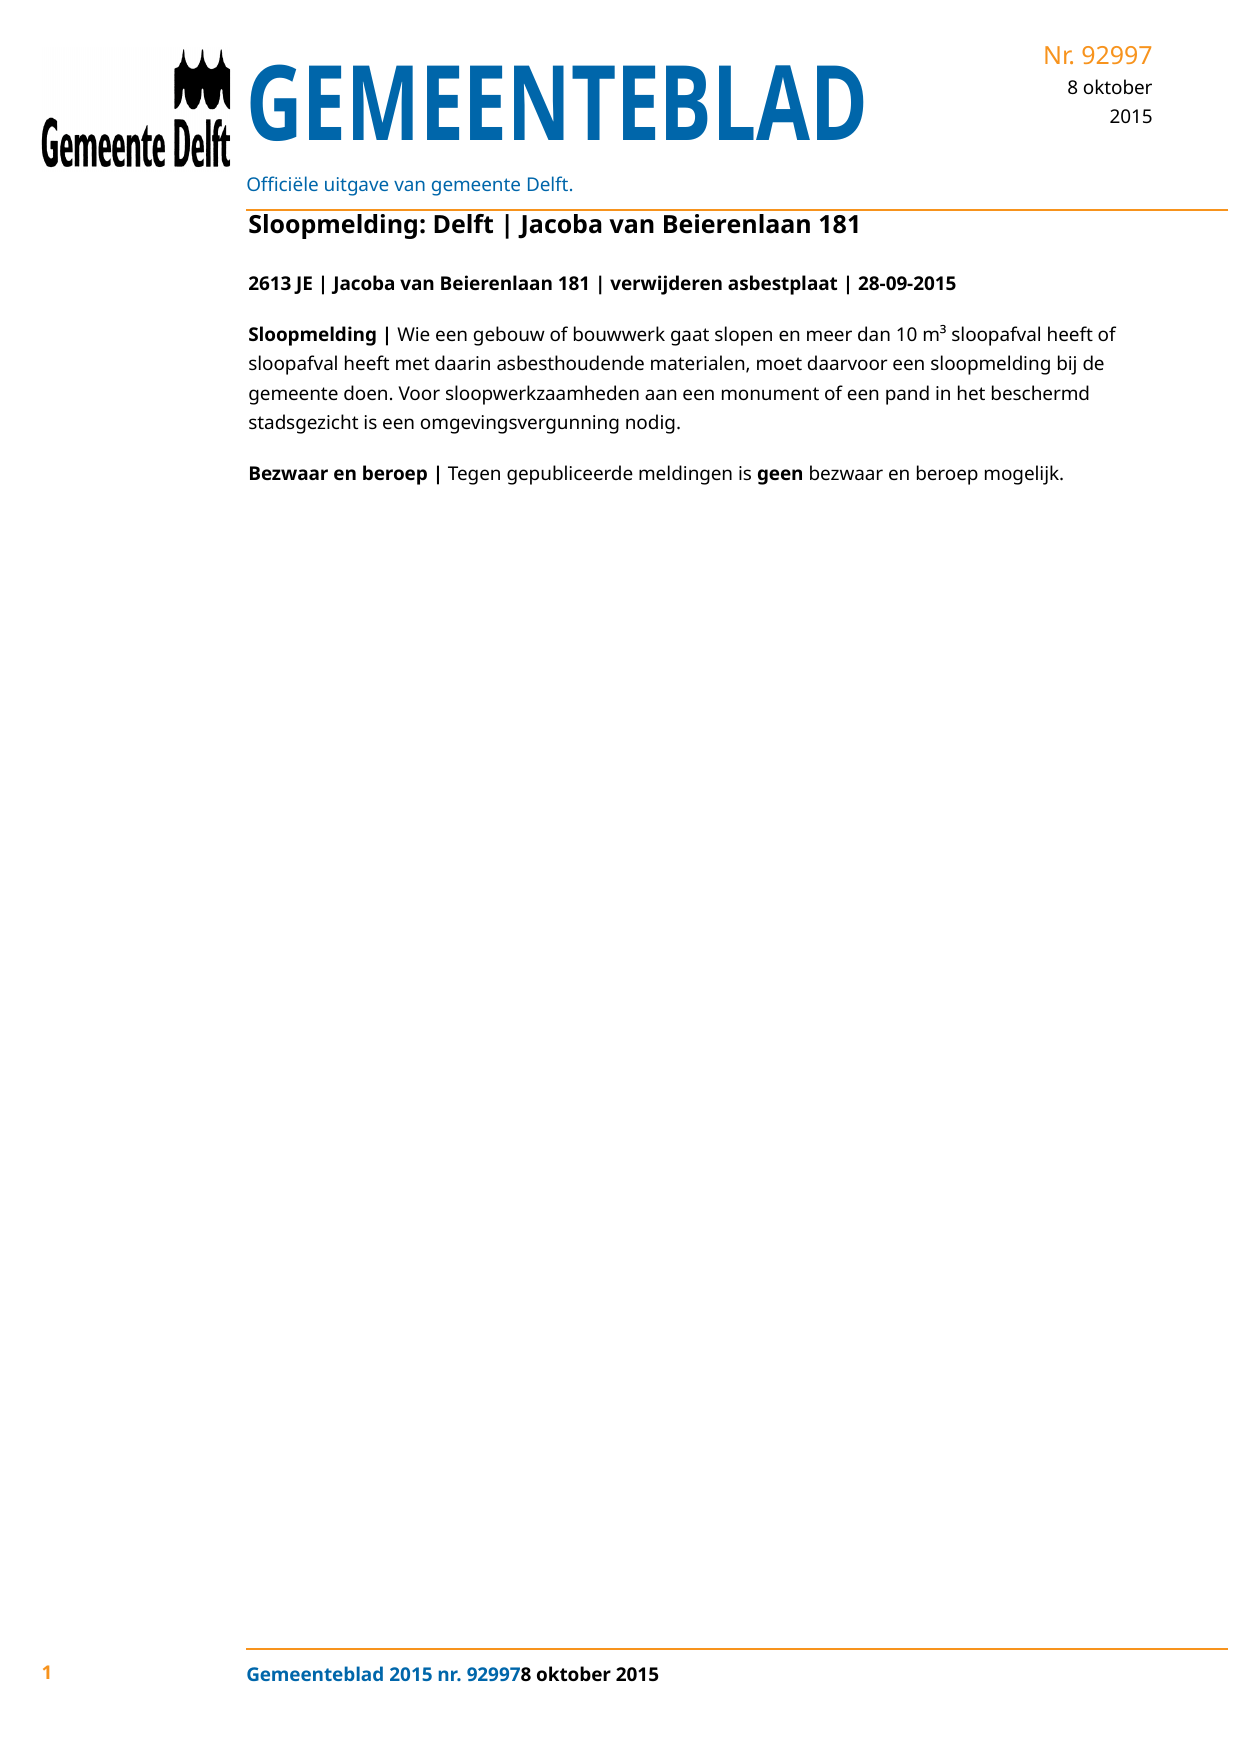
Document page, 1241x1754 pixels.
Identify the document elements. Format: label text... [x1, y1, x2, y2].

text 2613 JE | Jacoba van Beierenlaan 181 | verwijderen asbestplaat | 28-09-2015 [248, 270, 1152, 296]
text Sloopmelding | Wie een gebouw of bouwwerk gaat slopen en meer dan 10 m³ sloopafval heeft of sloopafval heeft met daarin asbesthoudende materialen, moet daarvoor een sloopmelding bij de gemeente doen. Voor sloopwerkzaamheden aan een monument of een pand in het beschermd stadsgezicht is een omgevingsvergunning nodig. [248, 321, 1152, 435]
text Bezwaar en beroep | Tegen gepubliceerde meldingen is geen bezwaar en beroep mogelijk. [248, 460, 1152, 486]
text Sloopmelding: Delft | Jacoba van Beierenlaan 181 [248, 211, 1152, 241]
picture [41, 47, 231, 172]
